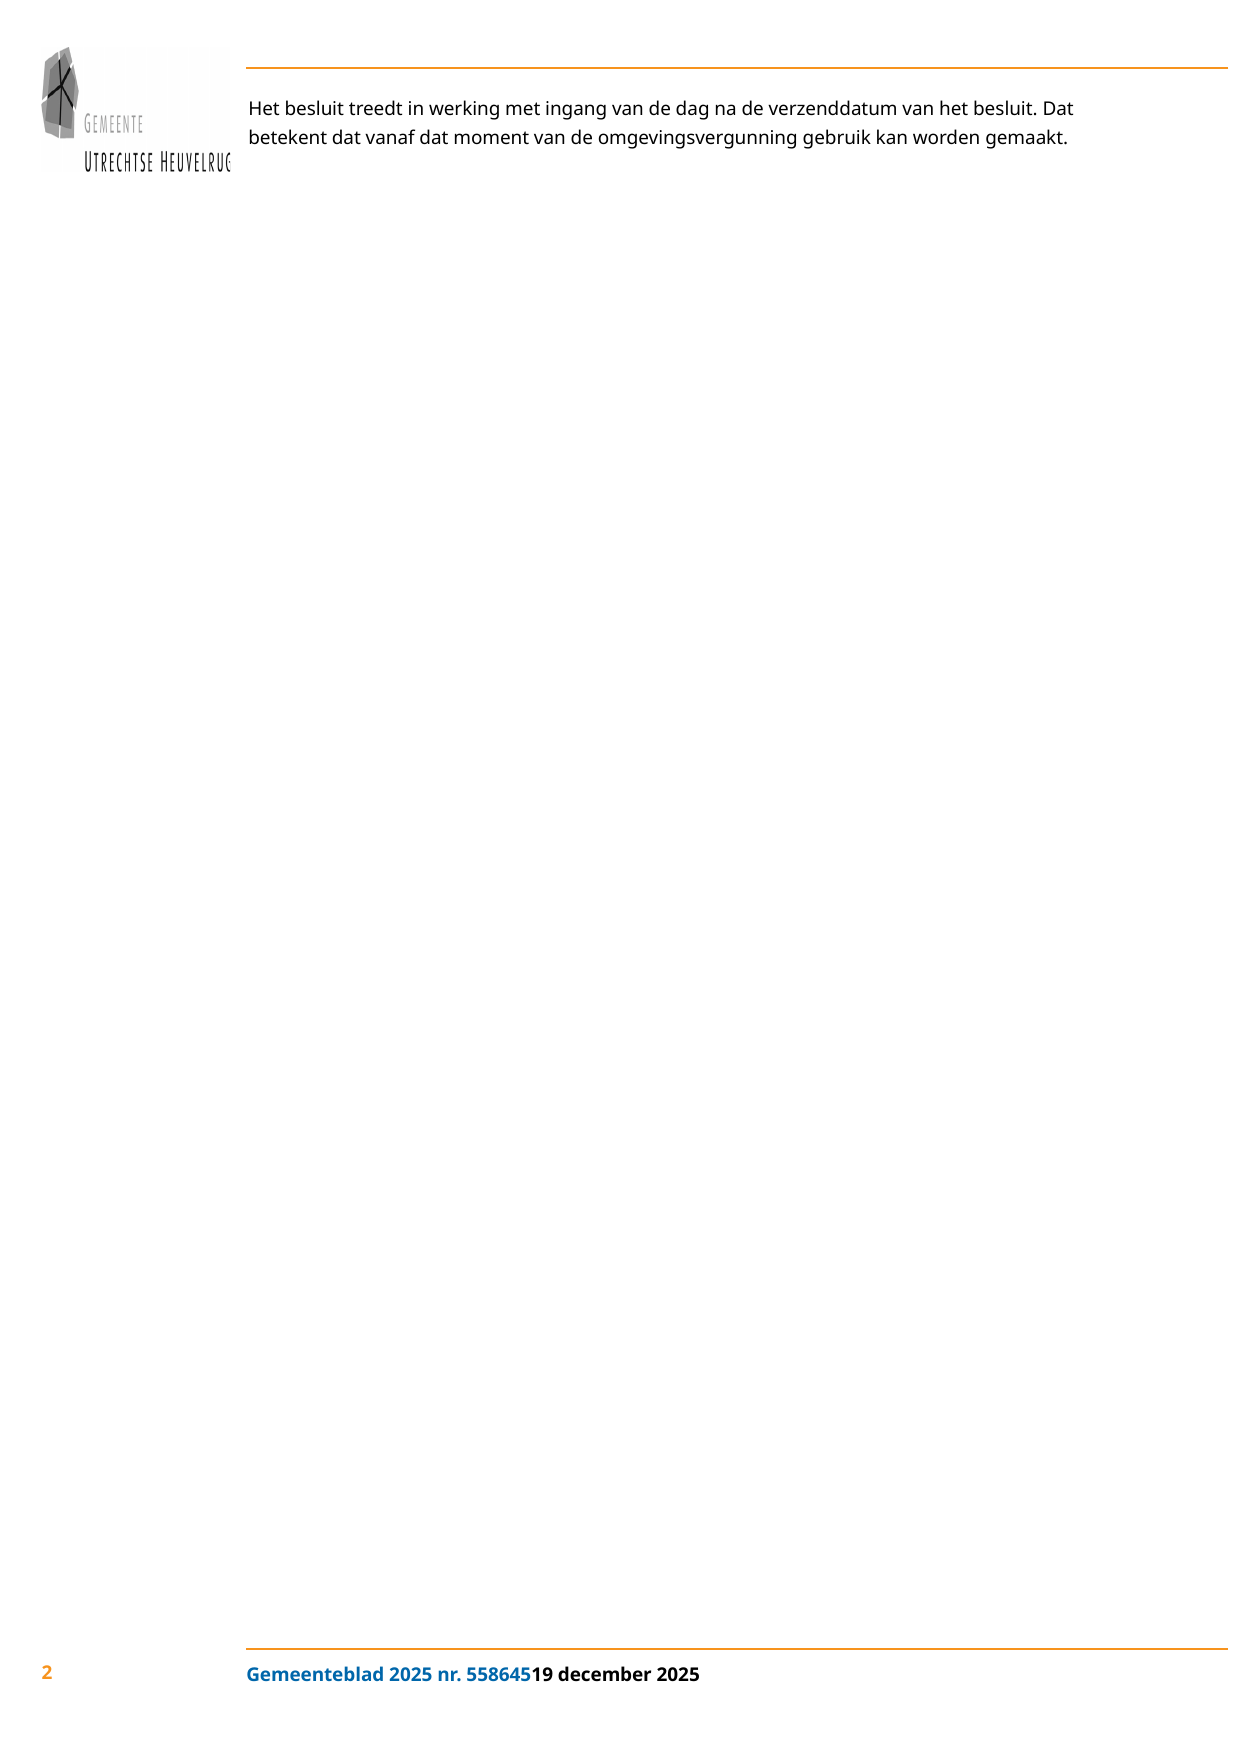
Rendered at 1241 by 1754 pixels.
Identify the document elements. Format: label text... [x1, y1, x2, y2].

picture [41, 47, 231, 172]
text Het besluit treedt in werking met ingang van de dag na de verzenddatum van het besluit. Dat betekent dat vanaf dat moment van de omgevingsvergunning gebruik kan worden gemaakt. [248, 95, 1152, 150]
